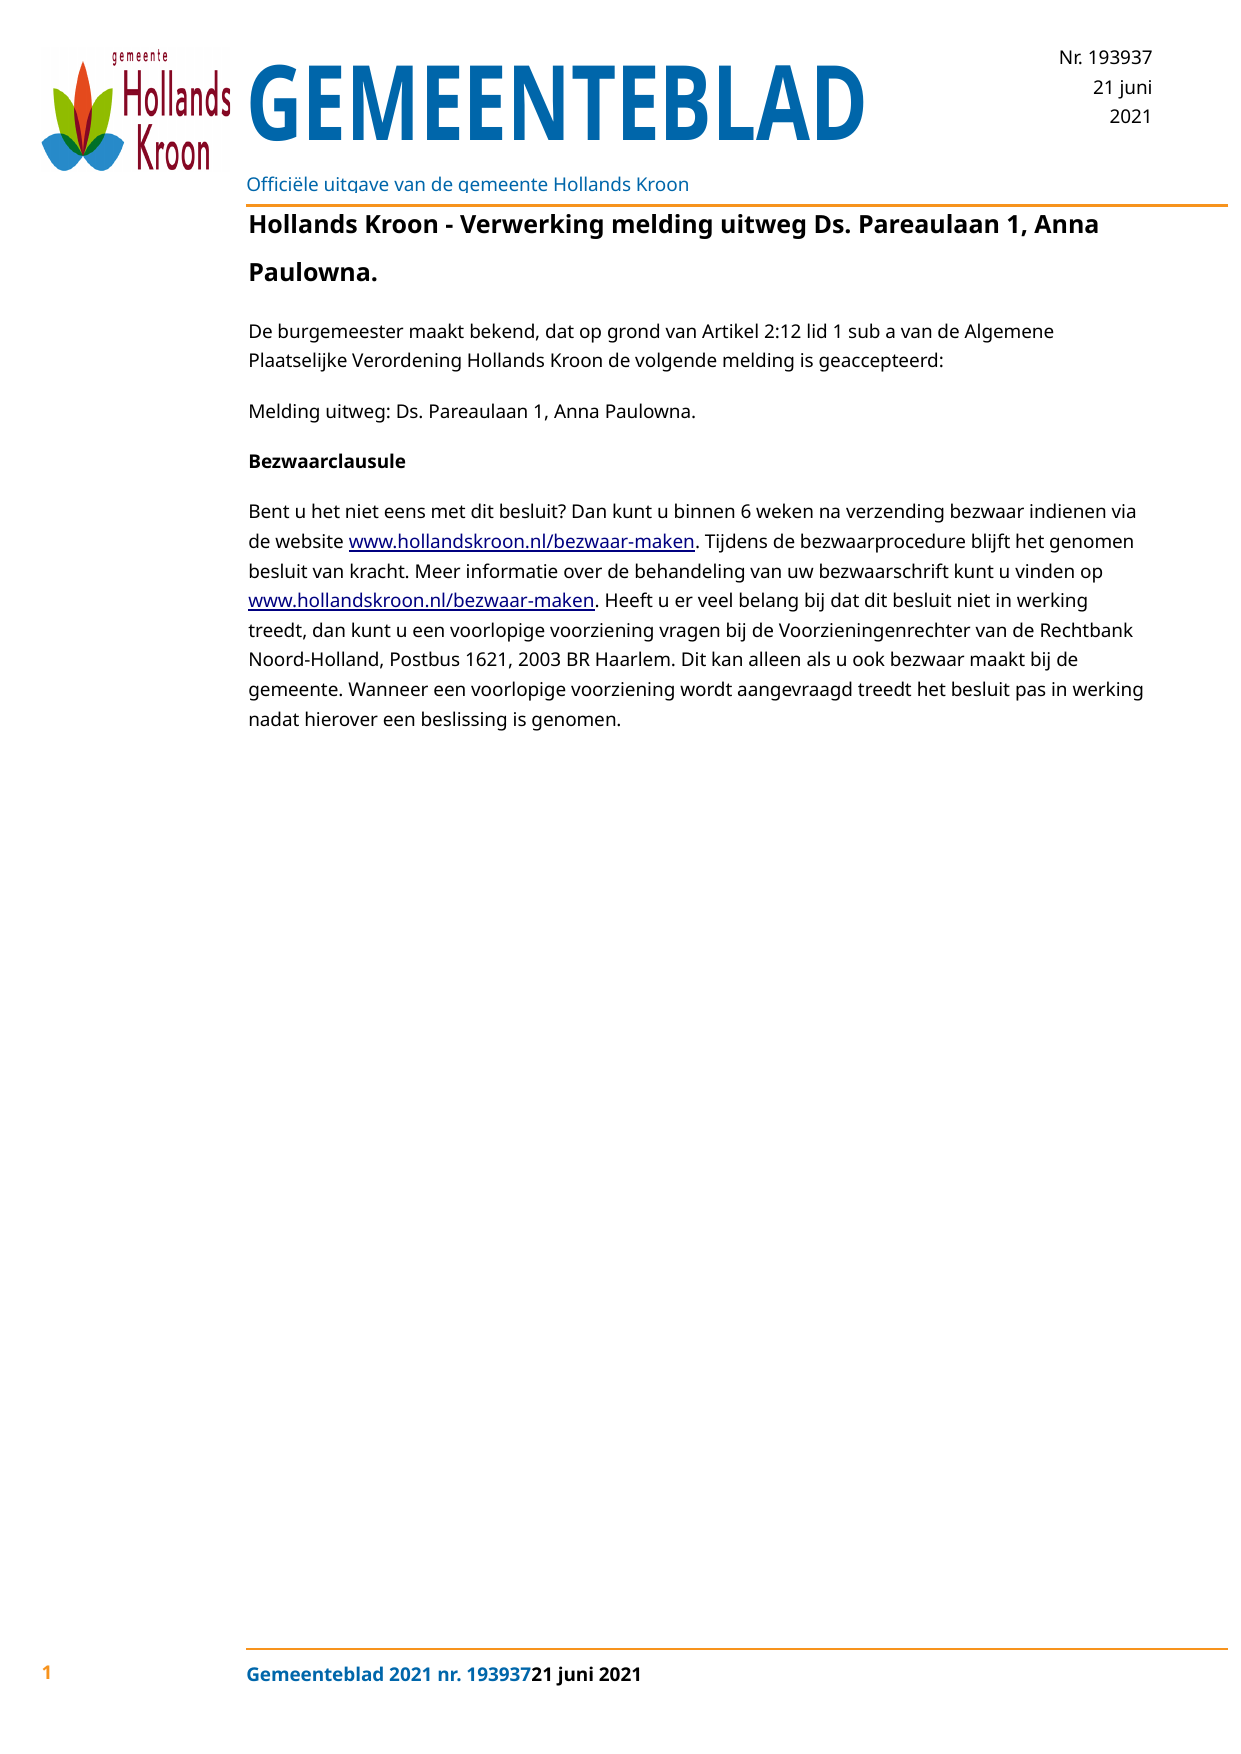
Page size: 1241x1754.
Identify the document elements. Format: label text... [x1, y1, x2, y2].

picture [41, 47, 231, 172]
text Hollands Kroon - Verwerking melding uitweg Ds. Pareaulaan 1, Anna Paulowna. [248, 207, 1152, 288]
text Bent u het niet eens met dit besluit? Dan kunt u binnen 6 weken na verzending bezwaar indienen via de website www.hollandskroon.nl/bezwaar-maken. Tijdens de bezwaarprocedure blijft het genomen besluit van kracht. Meer informatie over de behandeling van uw bezwaarschrift kunt u vinden op www.hollandskroon.nl/bezwaar-maken. Heeft u er veel belang bij dat dit besluit niet in werking treedt, dan kunt u een voorlopige voorziening vragen bij de Voorzieningenrechter van de Rechtbank Noord-Holland, Postbus 1621, 2003 BR Haarlem. Dit kan alleen als u ook bezwaar maakt bij de gemeente. Wanneer een voorlopige voorziening wordt aangevraagd treedt het besluit pas in werking nadat hierover een beslissing is genomen. [248, 499, 1152, 732]
text Bezwaarclausule [248, 448, 1152, 474]
text De burgemeester maakt bekend, dat op grond van Artikel 2:12 lid 1 sub a van de Algemene Plaatselijke Verordening Hollands Kroon de volgende melding is geaccepteerd: [248, 318, 1152, 373]
text Melding uitweg: Ds. Pareaulaan 1, Anna Paulowna. [248, 398, 1152, 424]
